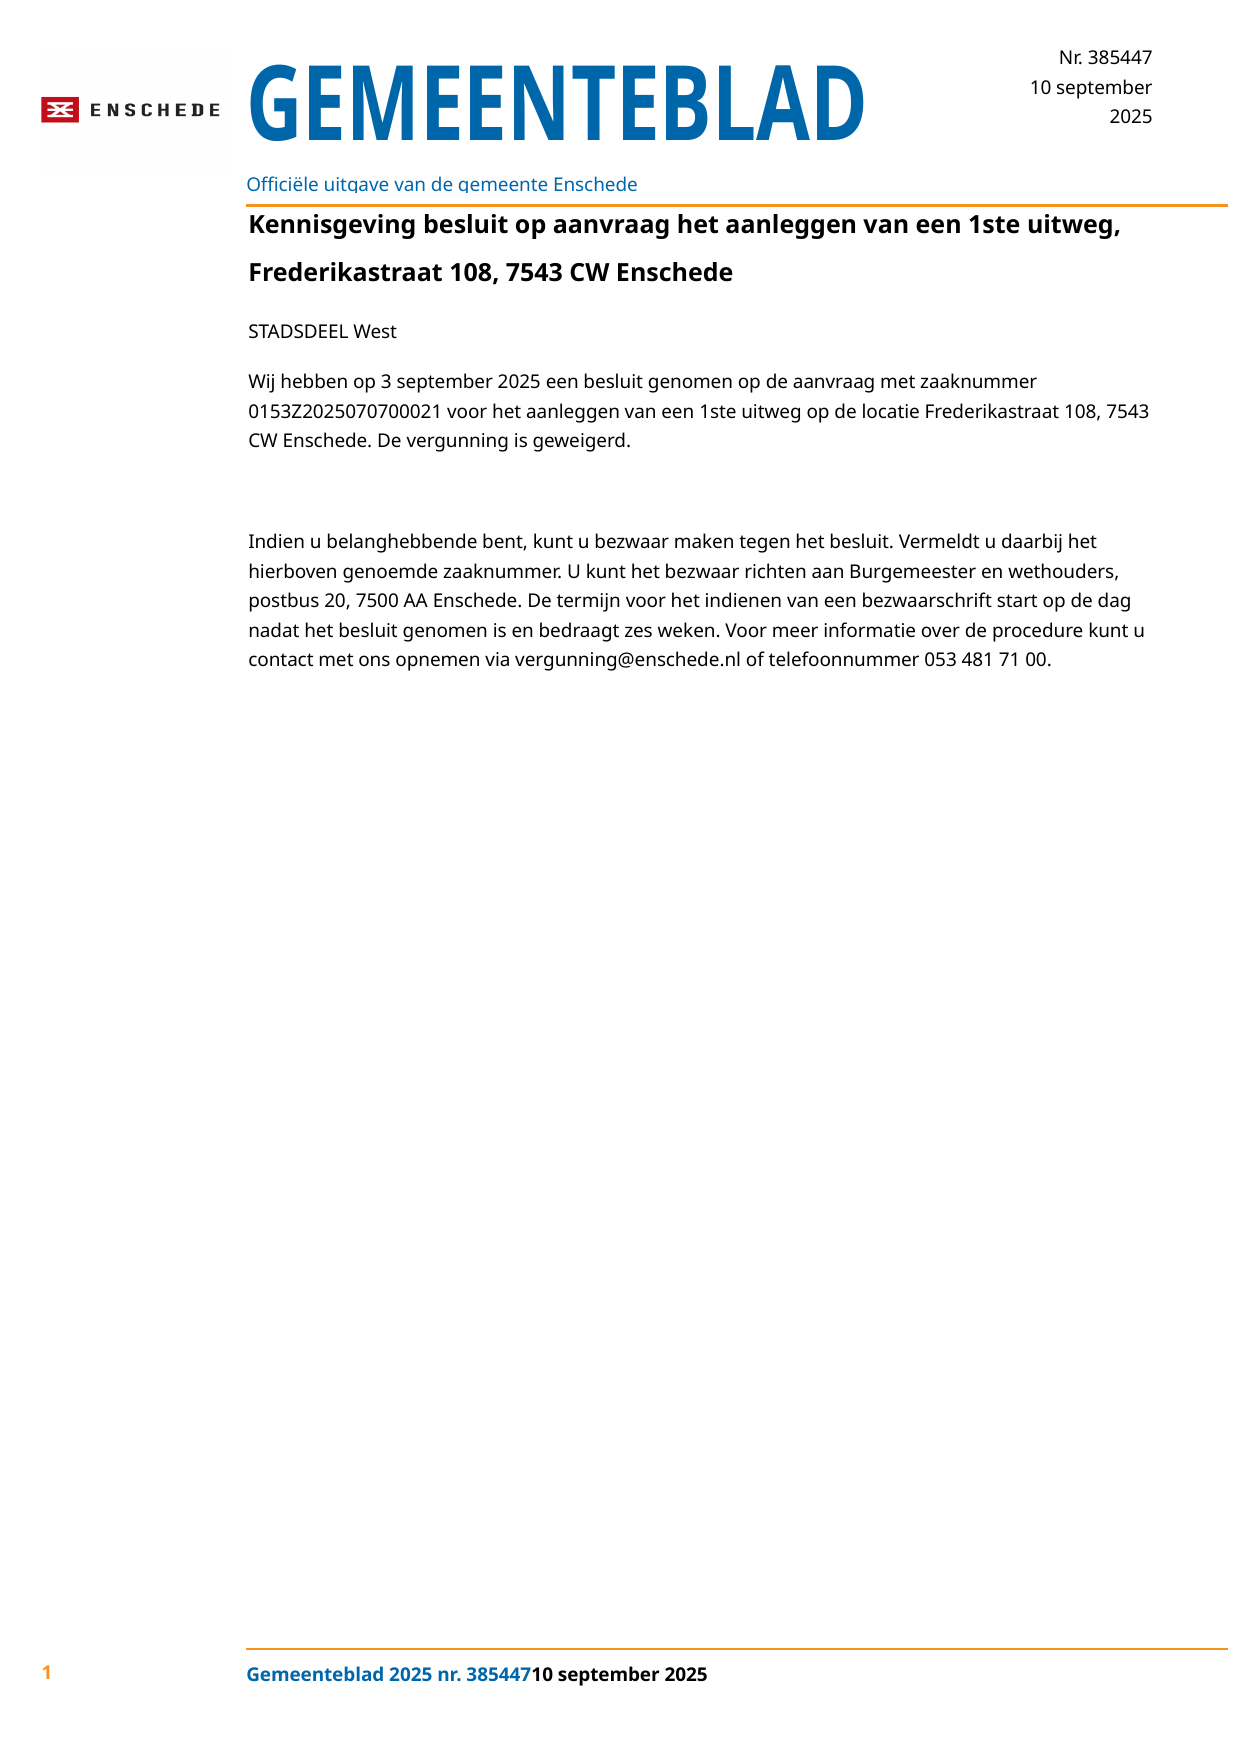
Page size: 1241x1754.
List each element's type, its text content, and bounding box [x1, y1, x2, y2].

text Kennisgeving besluit op aanvraag het aanleggen van een 1ste uitweg, Frederikastraat 108, 7543 CW Enschede [248, 207, 1152, 288]
text Wij hebben op 3 september 2025 een besluit genomen op de aanvraag met zaaknummer 0153Z2025070700021 voor het aanleggen van een 1ste uitweg op de locatie Frederikastraat 108, 7543 CW Enschede. De vergunning is geweigerd. [248, 368, 1152, 453]
text STADSDEEL West [248, 318, 1152, 344]
picture [41, 47, 231, 172]
text Indien u belanghebbende bent, kunt u bezwaar maken tegen het besluit. Vermeldt u daarbij het hierboven genoemde zaaknummer. U kunt het bezwaar richten aan Burgemeester en wethouders, postbus 20, 7500 AA Enschede. De termijn voor het indienen van een bezwaarschrift start op de dag nadat het besluit genomen is en bedraagt zes weken. Voor meer informatie over de procedure kunt u contact met ons opnemen via vergunning@enschede.nl of telefoonnummer 053 481 71 00. [248, 528, 1152, 672]
